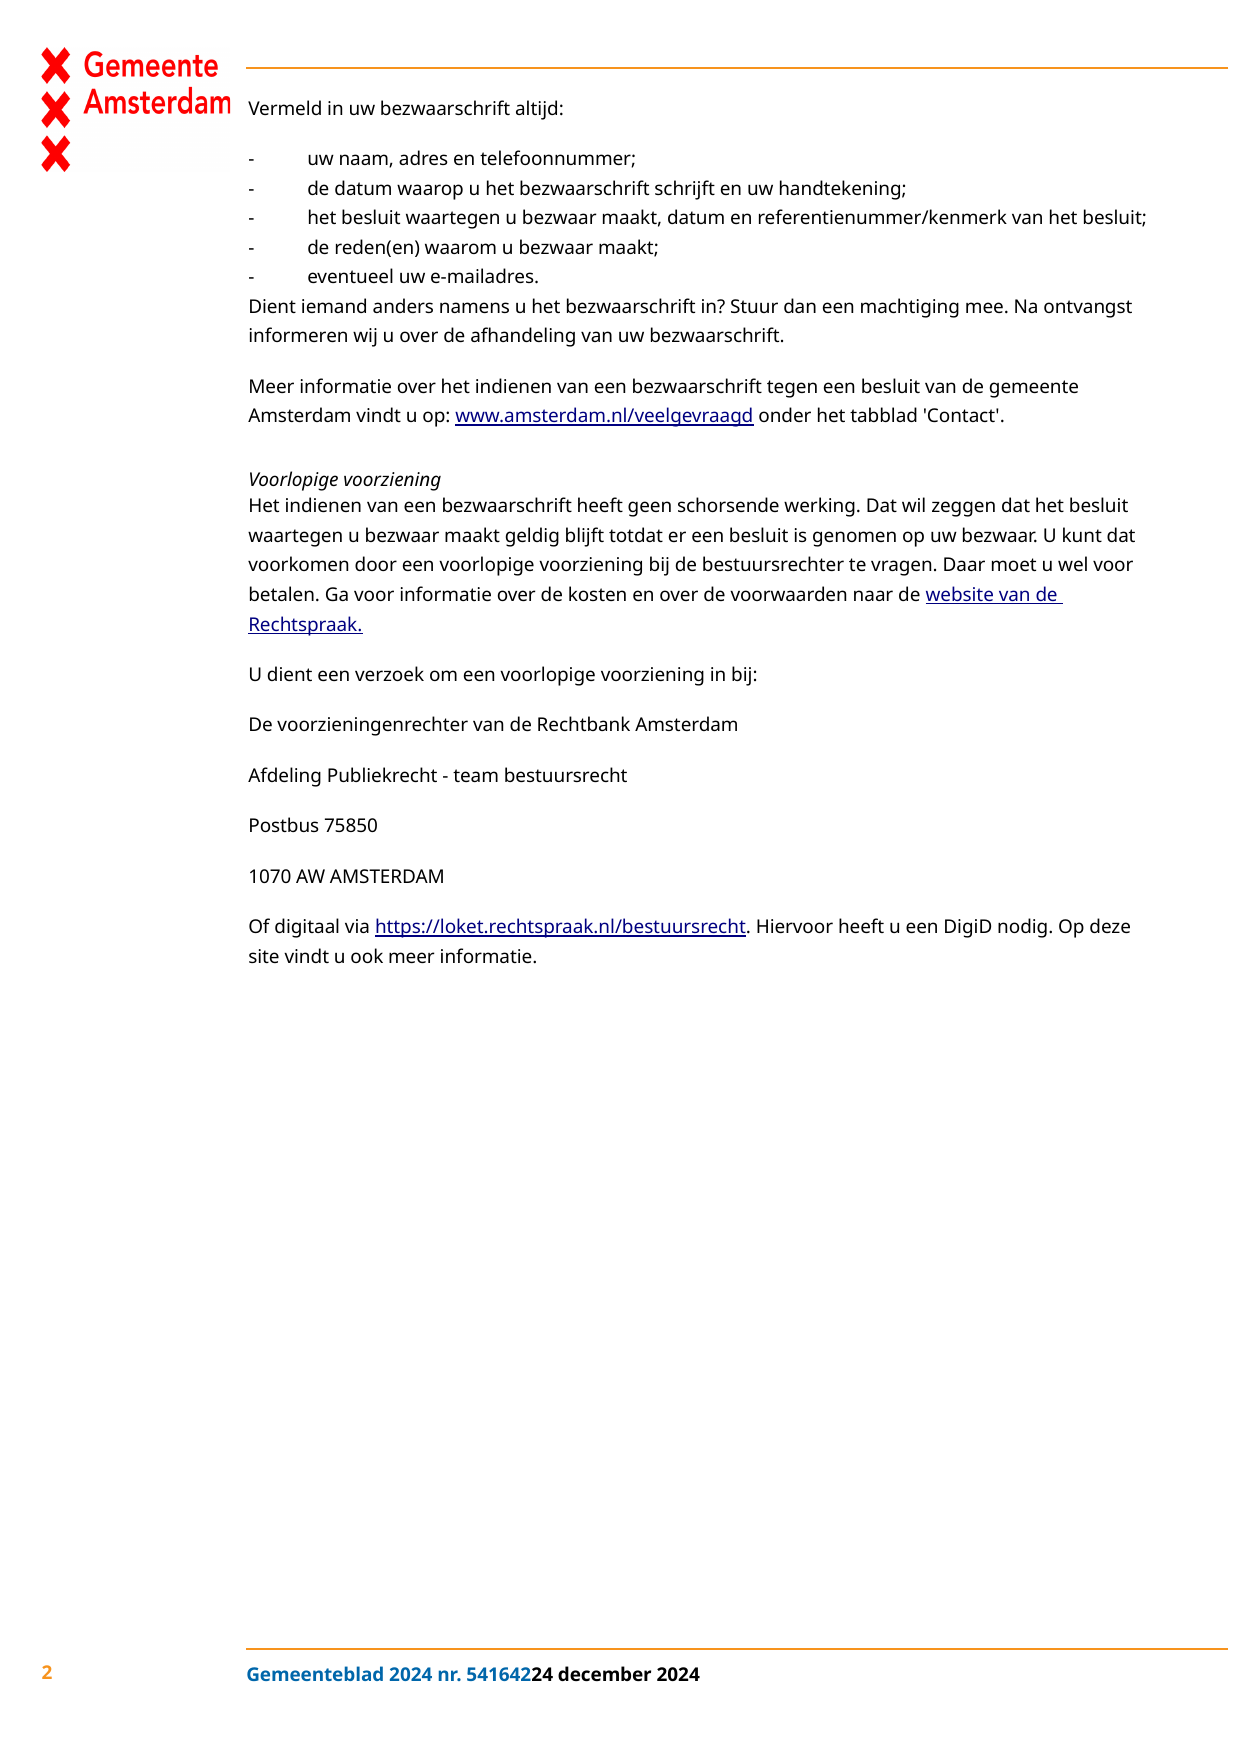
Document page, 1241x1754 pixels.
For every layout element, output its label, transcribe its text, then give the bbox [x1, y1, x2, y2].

list eventueel uw e-mailadres. [248, 263, 1152, 289]
text U dient een verzoek om een voorlopige voorziening in bij: [248, 661, 1152, 687]
text Dient iemand anders namens u het bezwaarschrift in? Stuur dan een machtiging mee. Na ontvangst informeren wij u over de afhandeling van uw bezwaarschrift. [248, 293, 1152, 348]
text Vermeld in uw bezwaarschrift altijd: [248, 95, 1152, 121]
text De voorzieningenrechter van de Rechtbank Amsterdam [248, 712, 1152, 737]
text Of digitaal via https://loket.rechtspraak.nl/bestuursrecht. Hiervoor heeft u een DigiD nodig. Op deze site vindt u ook meer informatie. [248, 913, 1152, 968]
text Afdeling Publiekrecht - team bestuursrecht [248, 762, 1152, 788]
list de datum waarop u het bezwaarschrift schrijft en uw handtekening; [248, 175, 1152, 201]
text Meer informatie over het indienen van een bezwaarschrift tegen een besluit van de gemeente Amsterdam vindt u op: www.amsterdam.nl/veelgevraagd onder het tabblad 'Contact'. [248, 373, 1152, 428]
text Postbus 75850 [248, 812, 1152, 838]
list de reden(en) waarom u bezwaar maakt; [248, 234, 1152, 260]
text 1070 AW AMSTERDAM [248, 863, 1152, 888]
text Het indienen van een bezwaarschrift heeft geen schorsende werking. Dat wil zeggen dat het besluit waartegen u bezwaar maakt geldig blijft totdat er een besluit is genomen op uw bezwaar. U kunt dat voorkomen door een voorlopige voorziening bij de bestuursrechter te vragen. Daar moet u wel voor betalen. Ga voor informatie over de kosten en over de voorwaarden naar de website van de Rechtspraak. [248, 492, 1152, 636]
text Voorlopige voorziening [248, 467, 1152, 492]
picture [41, 47, 231, 172]
list het besluit waartegen u bezwaar maakt, datum en referentienummer/kenmerk van het besluit; [248, 204, 1152, 230]
list uw naam, adres en telefoonnummer; [248, 145, 1152, 171]
